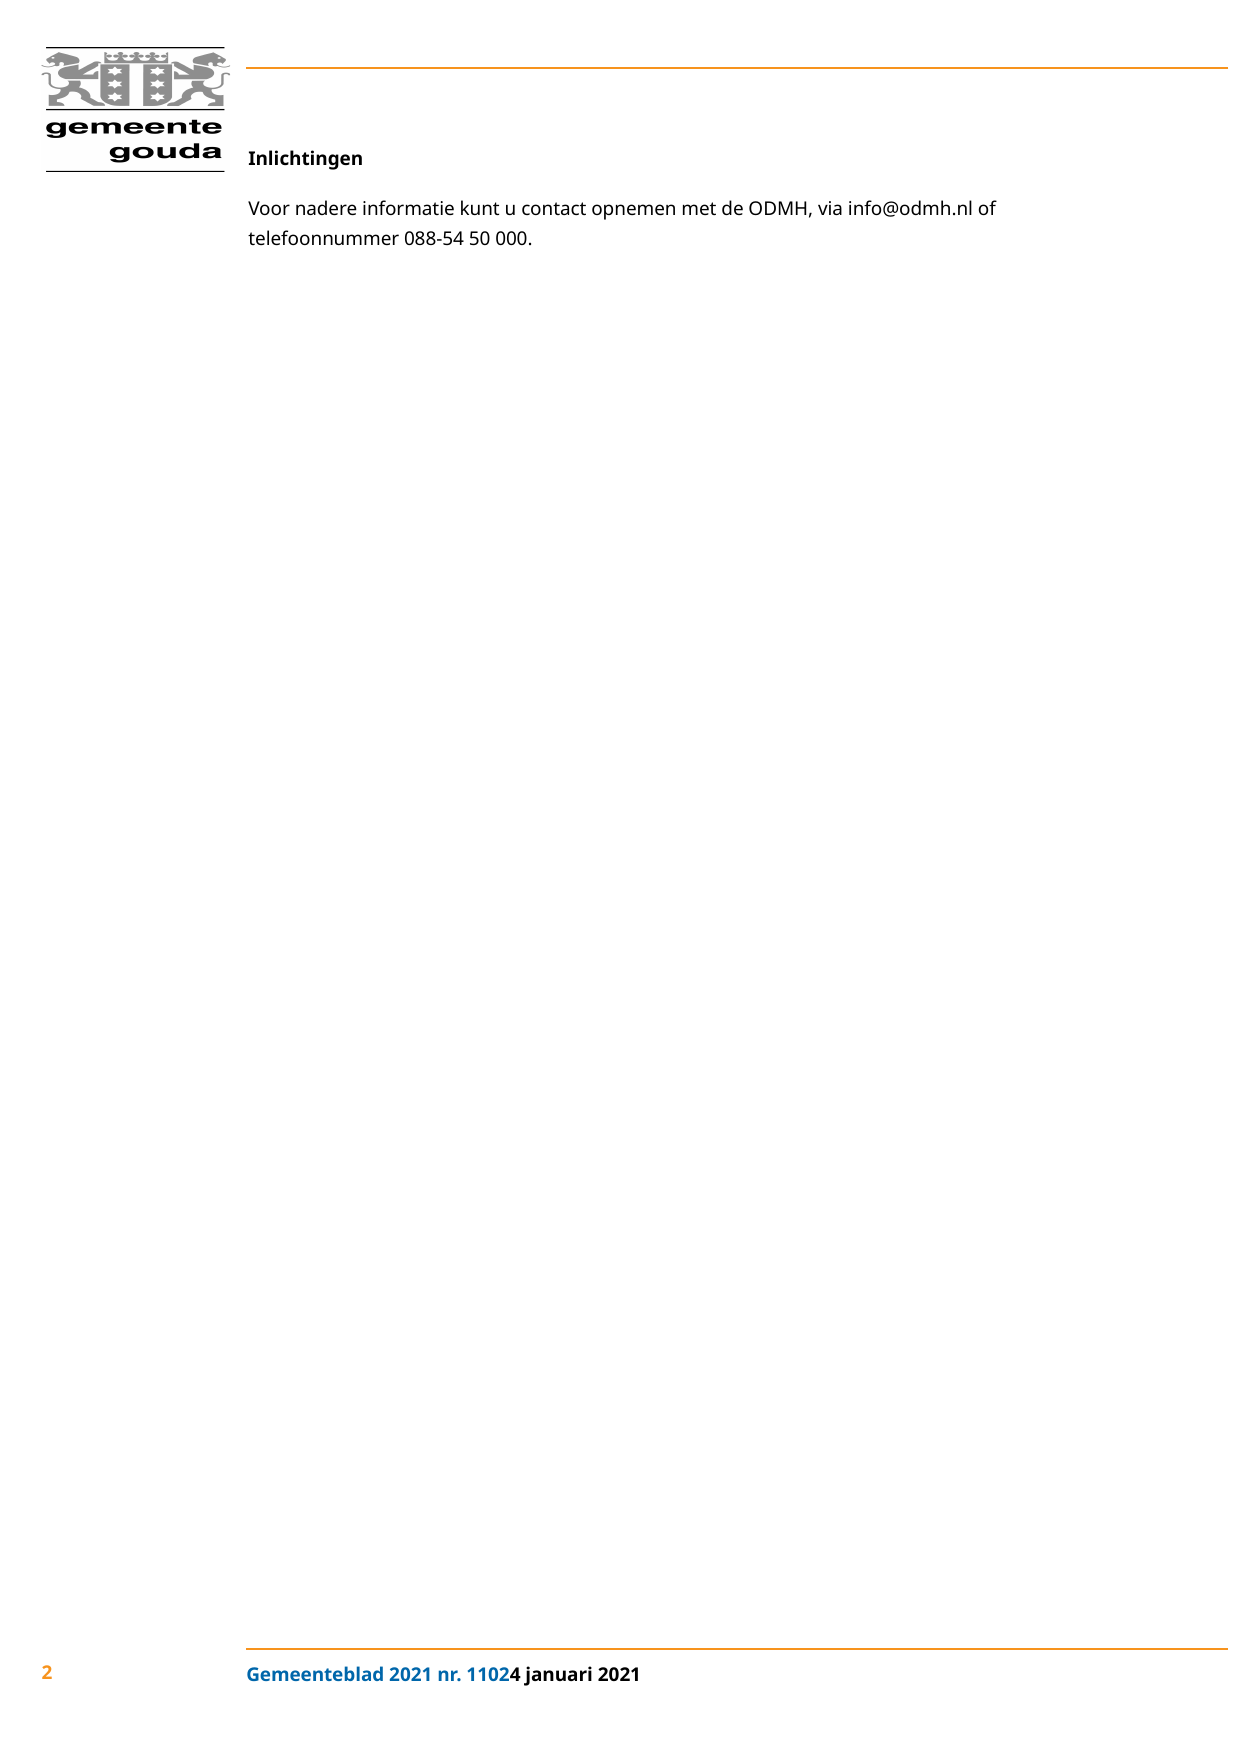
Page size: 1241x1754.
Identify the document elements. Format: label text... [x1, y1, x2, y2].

picture [41, 47, 231, 172]
text Inlichtingen [248, 145, 1152, 171]
text Voor nadere informatie kunt u contact opnemen met de ODMH, via info@odmh.nl of telefoonnummer 088-54 50 000. [248, 196, 1152, 251]
